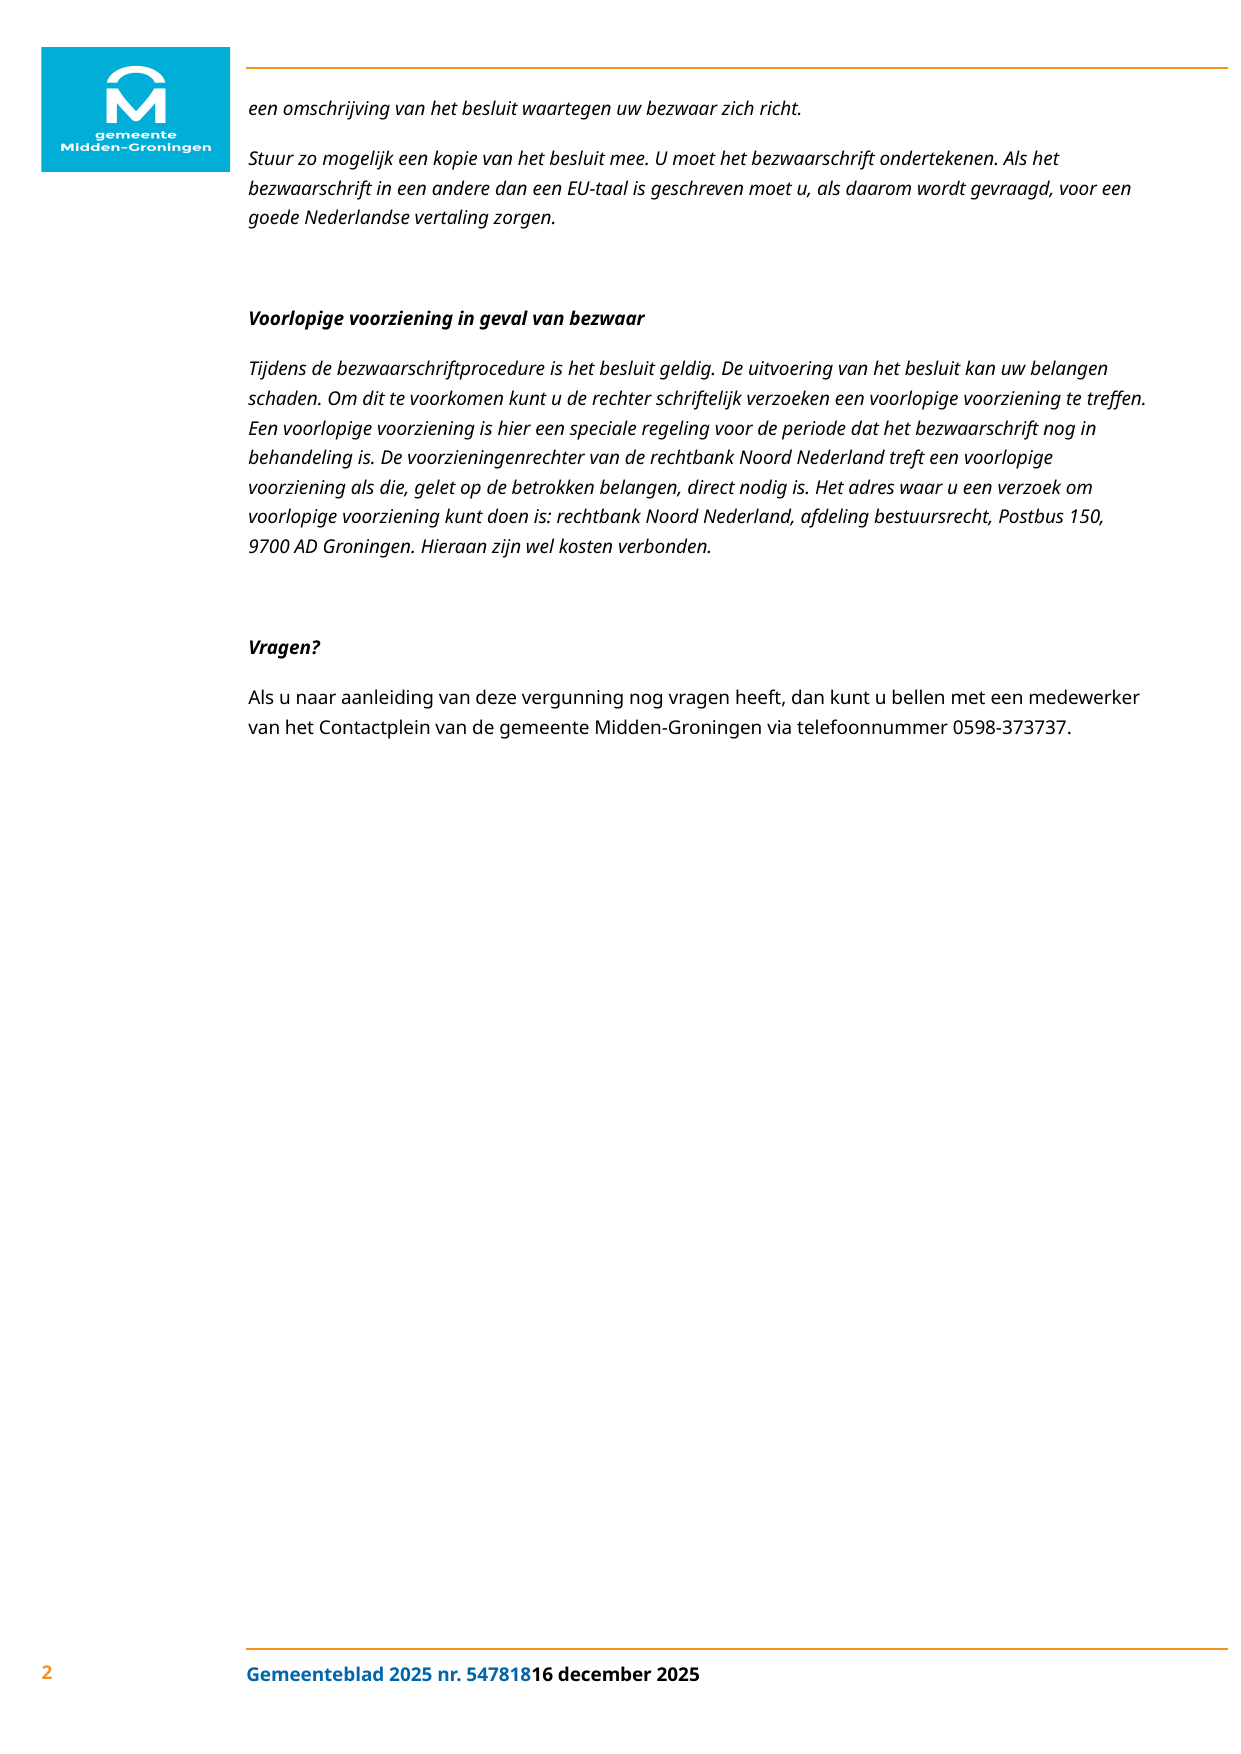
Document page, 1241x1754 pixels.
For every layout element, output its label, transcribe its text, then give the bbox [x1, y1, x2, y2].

picture [108, 66, 164, 82]
picture [184, 146, 190, 153]
text Vragen? [248, 634, 1152, 660]
text een omschrijving van het besluit waartegen uw bezwaar zich richt. [248, 95, 1152, 121]
text Als u naar aanleiding van deze vergunning nog vragen heeft, dan kunt u bellen met een medewerker van het Contactplein van de gemeente Midden-Groningen via telefoonnummer 0598-373737. [248, 684, 1152, 740]
text Voorlopige voorziening in geval van bezwaar [248, 305, 1152, 331]
text Stuur zo mogelijk een kopie van het besluit mee. U moet het bezwaarschrift ondertekenen. Als het bezwaarschrift in een andere dan een EU-taal is geschreven moet u, als daarom wordt gevraagd, voor een goede Nederlandse vertaling zorgen. [248, 145, 1152, 230]
picture [107, 89, 165, 122]
text Tijdens de bezwaarschriftprocedure is het besluit geldig. De uitvoering van het besluit kan uw belangen schaden. Om dit te voorkomen kunt u de rechter schriftelijk verzoeken een voorlopige voorziening te treffen. Een voorlopige voorziening is hier een speciale regeling voor de periode dat het bezwaarschrift nog in behandeling is. De voorzieningenrechter van de rechtbank Noord Nederland treft een voorlopige voorziening als die, gelet op de betrokken belangen, direct nodig is. Het adres waar u een verzoek om voorlopige voorziening kunt doen is: rechtbank Noord Nederland, afdeling bestuursrecht, Postbus 150, 9700 AD Groningen. Hieraan zijn wel kosten verbonden. [248, 356, 1152, 559]
